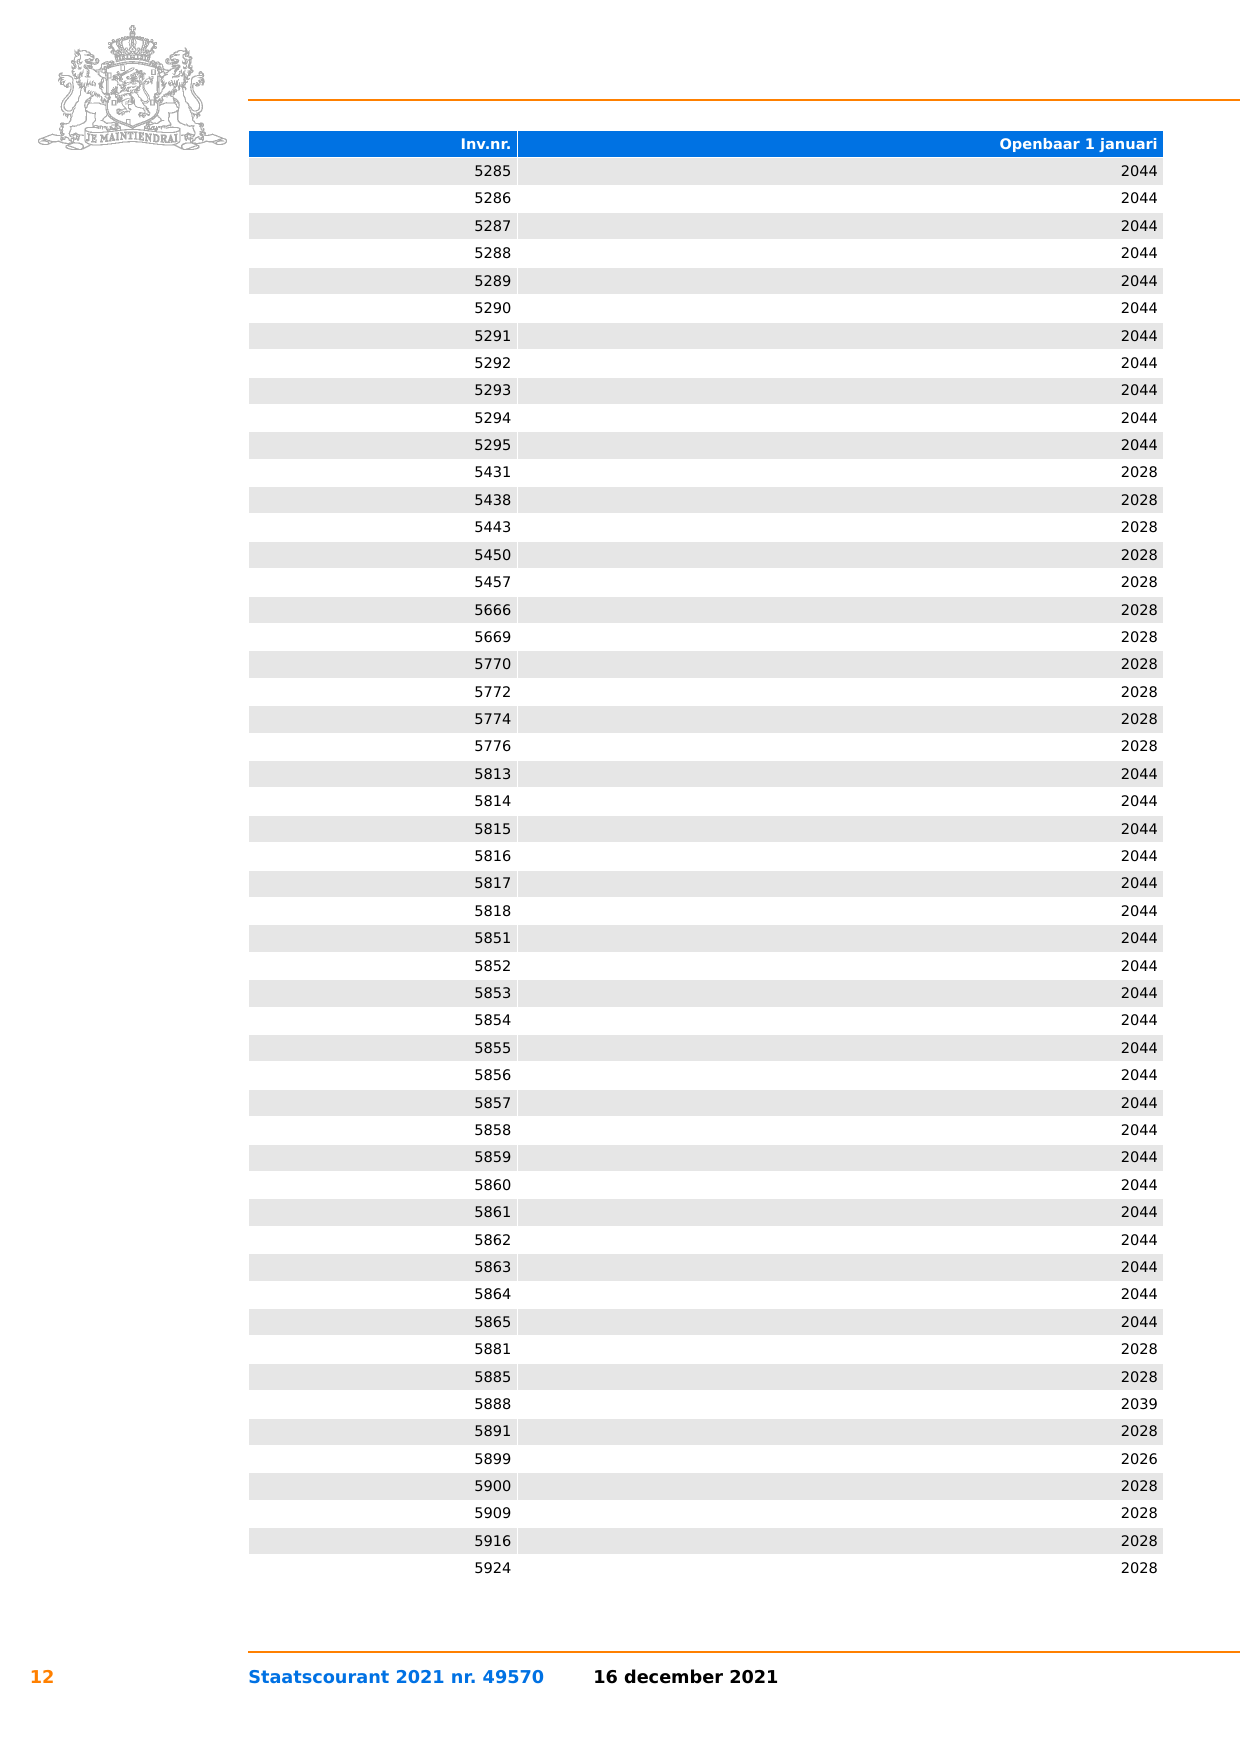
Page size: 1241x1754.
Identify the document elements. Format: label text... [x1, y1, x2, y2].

table_cell 5860 [249, 1172, 517, 1198]
table_header Openbaar 1 januari [518, 131, 1163, 157]
table_cell 5457 [249, 569, 517, 596]
table_cell 5899 [249, 1446, 517, 1472]
table_cell 2044 [518, 898, 1163, 924]
table_cell 5885 [249, 1364, 517, 1390]
table_cell 5814 [249, 789, 517, 815]
table_cell 5813 [249, 761, 517, 787]
table_cell 2028 [518, 1336, 1163, 1363]
table_cell 2044 [518, 1282, 1163, 1308]
table_cell 5290 [249, 295, 517, 322]
table_cell 2044 [518, 350, 1163, 376]
table_cell 5774 [249, 706, 517, 733]
table_cell 2044 [518, 295, 1163, 322]
table_cell 5859 [249, 1145, 517, 1171]
table_cell 5900 [249, 1473, 517, 1500]
table_header Inv.nr. [249, 131, 517, 157]
table_cell 2028 [518, 651, 1163, 678]
table_cell 5854 [249, 1008, 517, 1034]
table_cell 2044 [518, 213, 1163, 239]
table_cell 2044 [518, 953, 1163, 979]
table_cell 2028 [518, 1419, 1163, 1445]
table_cell 5865 [249, 1309, 517, 1335]
table_cell 5285 [249, 158, 517, 185]
table_cell 5443 [249, 515, 517, 541]
table_cell 5772 [249, 679, 517, 705]
table_cell 5815 [249, 816, 517, 842]
table_cell 2028 [518, 1528, 1163, 1554]
table_cell 5291 [249, 323, 517, 349]
table_cell 5294 [249, 405, 517, 431]
table_cell 2044 [518, 158, 1163, 185]
table_cell 2028 [518, 569, 1163, 596]
table_cell 5924 [249, 1556, 517, 1582]
table_cell 5431 [249, 460, 517, 486]
table_cell 5295 [249, 432, 517, 459]
table_cell 2044 [518, 1090, 1163, 1116]
table_cell 2044 [518, 1145, 1163, 1171]
table_cell 2044 [518, 789, 1163, 815]
table_cell 2028 [518, 706, 1163, 733]
table_cell 2044 [518, 925, 1163, 952]
table_cell 2044 [518, 1172, 1163, 1198]
table_cell 2044 [518, 1063, 1163, 1089]
table_cell 5438 [249, 487, 517, 513]
table_cell 5851 [249, 925, 517, 952]
table_cell 2044 [518, 1035, 1163, 1061]
table_cell 5289 [249, 268, 517, 294]
table_cell 5666 [249, 597, 517, 623]
table_cell 2044 [518, 980, 1163, 1007]
table_cell 2044 [518, 1199, 1163, 1226]
table_cell 5909 [249, 1501, 517, 1527]
table_cell 2028 [518, 1501, 1163, 1527]
table_cell 5855 [249, 1035, 517, 1061]
table_cell 5287 [249, 213, 517, 239]
table_cell 5292 [249, 350, 517, 376]
table_cell 5916 [249, 1528, 517, 1554]
table_cell 2044 [518, 1008, 1163, 1034]
table_cell 5888 [249, 1391, 517, 1417]
table_cell 2028 [518, 734, 1163, 760]
table_cell 2044 [518, 1227, 1163, 1253]
table_cell 2044 [518, 186, 1163, 212]
table_cell 5862 [249, 1227, 517, 1253]
table_cell 2039 [518, 1391, 1163, 1417]
table_cell 2044 [518, 871, 1163, 897]
table_cell 5286 [249, 186, 517, 212]
table_cell 2026 [518, 1446, 1163, 1472]
table_cell 2028 [518, 679, 1163, 705]
table_cell 5857 [249, 1090, 517, 1116]
table_cell 5817 [249, 871, 517, 897]
table_cell 2044 [518, 323, 1163, 349]
table_cell 5450 [249, 542, 517, 568]
picture [38, 25, 227, 150]
table_cell 5852 [249, 953, 517, 979]
table_cell 5288 [249, 241, 517, 267]
table_cell 5858 [249, 1117, 517, 1143]
table_cell 5816 [249, 843, 517, 869]
table_cell 5861 [249, 1199, 517, 1226]
table_cell 5853 [249, 980, 517, 1007]
table_cell 2044 [518, 1309, 1163, 1335]
table_cell 2044 [518, 378, 1163, 404]
table_cell 5669 [249, 624, 517, 650]
table_cell 5881 [249, 1336, 517, 1363]
table_cell 2028 [518, 515, 1163, 541]
table_cell 2044 [518, 268, 1163, 294]
table_cell 2028 [518, 624, 1163, 650]
table_cell 2028 [518, 1473, 1163, 1500]
table_cell 2044 [518, 432, 1163, 459]
table_cell 5864 [249, 1282, 517, 1308]
table_cell 2044 [518, 405, 1163, 431]
table_cell 2044 [518, 843, 1163, 869]
table_cell 5776 [249, 734, 517, 760]
table_cell 5891 [249, 1419, 517, 1445]
table_cell 2028 [518, 487, 1163, 513]
table_cell 2028 [518, 1556, 1163, 1582]
table_cell 2044 [518, 241, 1163, 267]
table_cell 2028 [518, 1364, 1163, 1390]
table_cell 2044 [518, 1254, 1163, 1281]
table_cell 2028 [518, 597, 1163, 623]
table_cell 2028 [518, 460, 1163, 486]
table_cell 5863 [249, 1254, 517, 1281]
table_cell 5770 [249, 651, 517, 678]
table_cell 2028 [518, 542, 1163, 568]
table_cell 2044 [518, 816, 1163, 842]
table_cell 2044 [518, 761, 1163, 787]
table_cell 5818 [249, 898, 517, 924]
table_cell 2044 [518, 1117, 1163, 1143]
table_cell 5293 [249, 378, 517, 404]
table_cell 5856 [249, 1063, 517, 1089]
